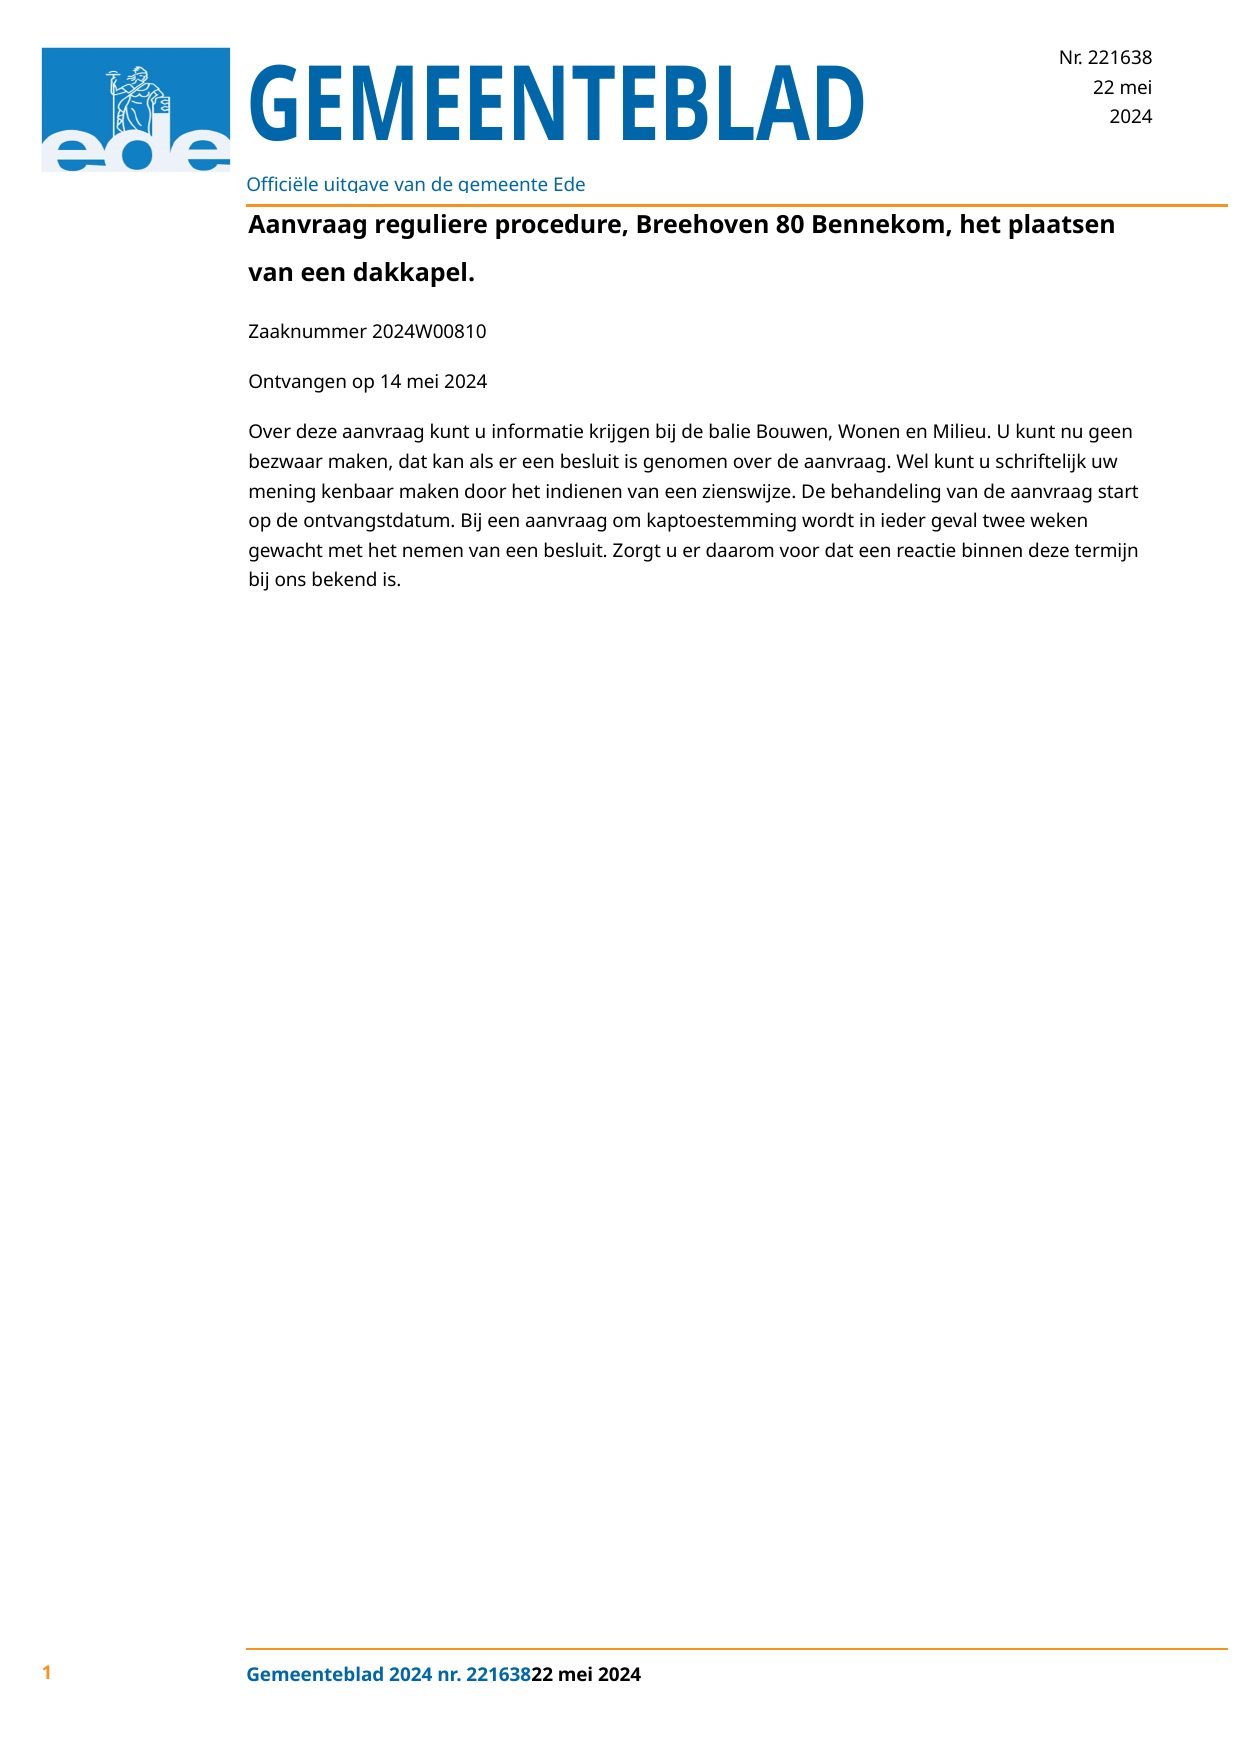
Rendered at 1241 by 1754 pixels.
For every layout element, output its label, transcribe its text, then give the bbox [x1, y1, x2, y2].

text Zaaknummer 2024W00810 [248, 318, 1152, 344]
text Ontvangen op 14 mei 2024 [248, 368, 1152, 394]
text Aanvraag reguliere procedure, Breehoven 80 Bennekom, het plaatsen van een dakkapel. [248, 207, 1152, 288]
text Over deze aanvraag kunt u informatie krijgen bij de balie Bouwen, Wonen en Milieu. U kunt nu geen bezwaar maken, dat kan als er een besluit is genomen over de aanvraag. Wel kunt u schriftelijk uw mening kenbaar maken door het indienen van een zienswijze. De behandeling van de aanvraag start op de ontvangstdatum. Bij een aanvraag om kaptoestemming wordt in ieder geval twee weken gewacht met het nemen van een besluit. Zorgt u er daarom voor dat een reactie binnen deze termijn bij ons bekend is. [248, 419, 1152, 592]
picture [41, 47, 231, 172]
